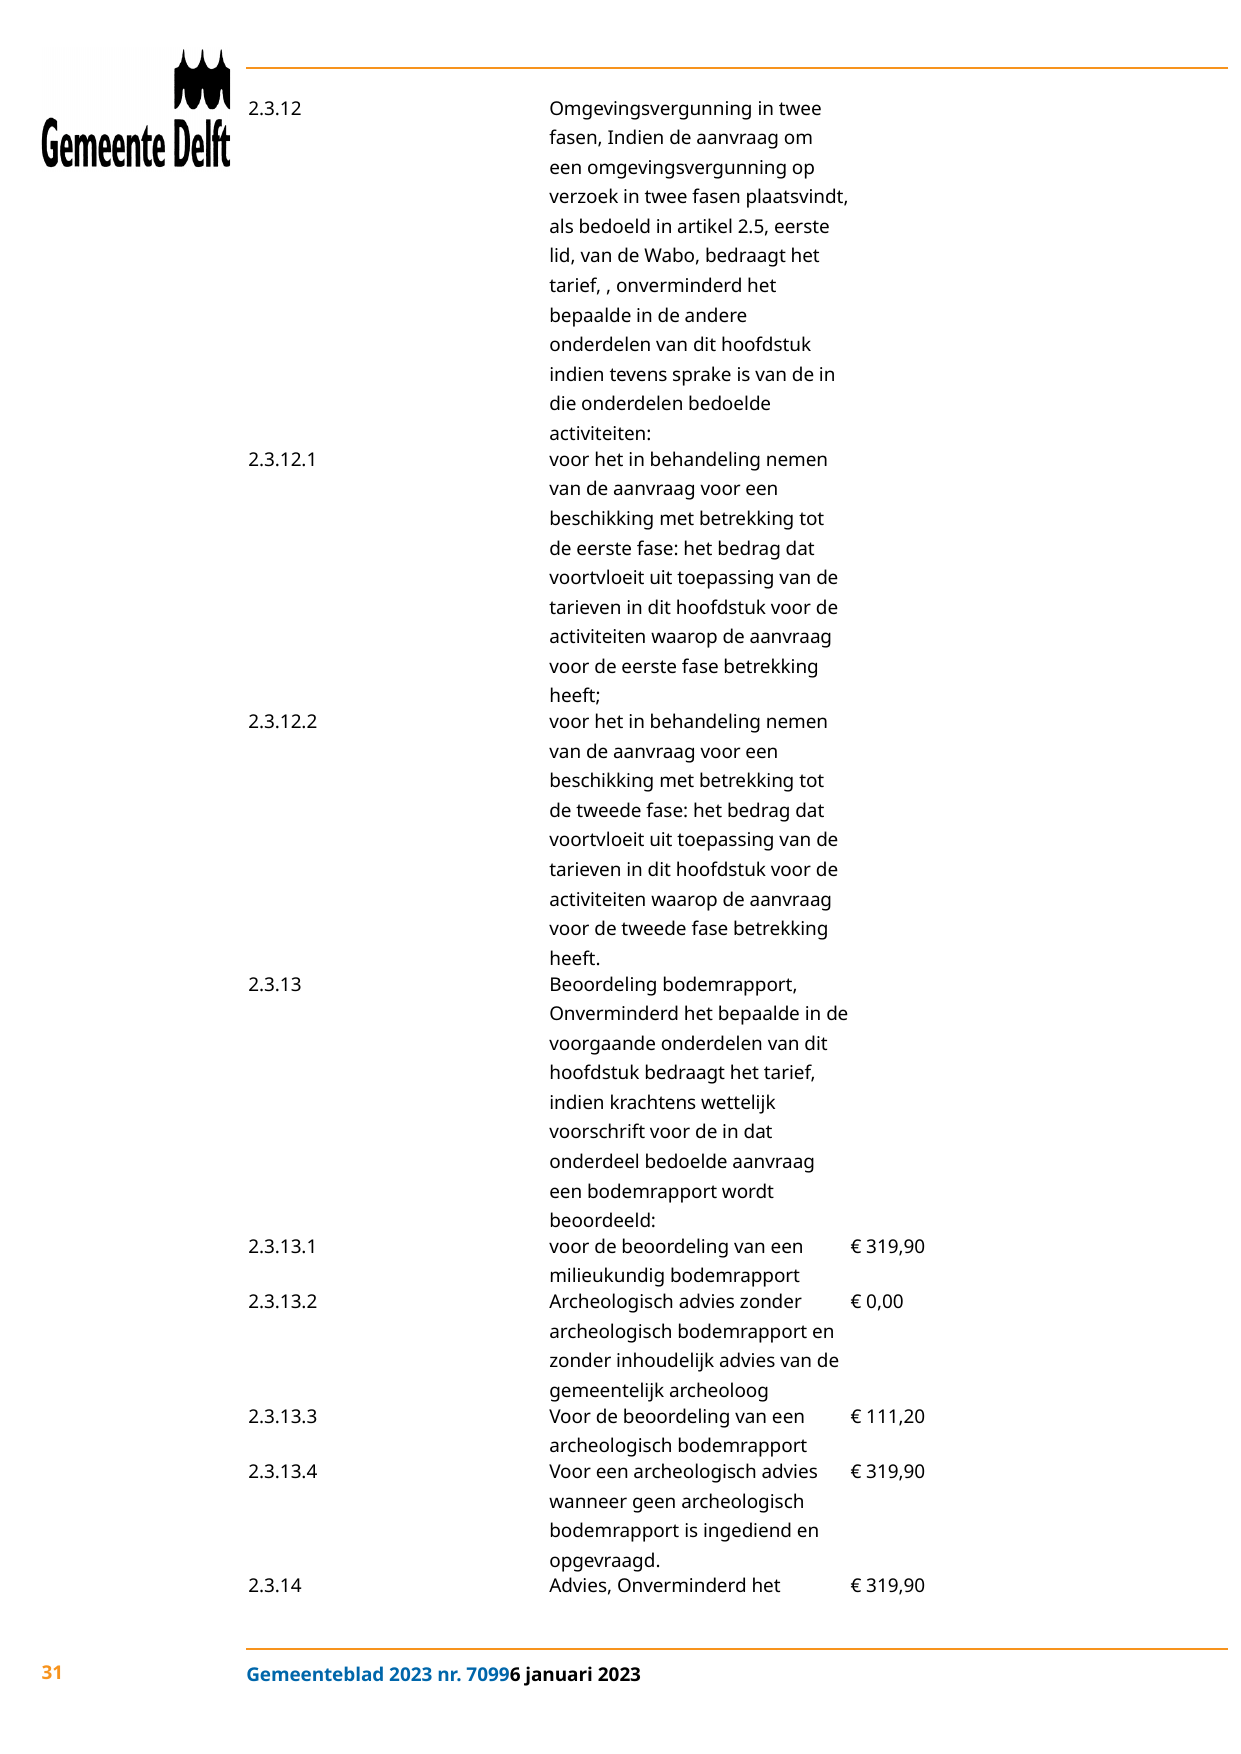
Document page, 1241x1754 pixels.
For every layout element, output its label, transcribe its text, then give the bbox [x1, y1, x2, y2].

table_cell Omgevingsvergunning in twee fasen, Indien de aanvraag om een omgevingsvergunning op verzoek in twee fasen plaatsvindt, als bedoeld in artikel 2.5, eerste lid, van de Wabo, bedraagt het tarief, , onverminderd het bepaalde in de andere onderdelen van dit hoofdstuk indien tevens sprake is van de in die onderdelen bedoelde activiteiten: [549, 95, 850, 446]
table_cell 2.3.12.1 [248, 446, 549, 708]
table_cell voor het in behandeling nemen van de aanvraag voor een beschikking met betrekking tot de tweede fase: het bedrag dat voortvloeit uit toepassing van de tarieven in dit hoofdstuk voor de activiteiten waarop de aanvraag voor de tweede fase betrekking heeft. [549, 708, 850, 971]
table_cell Advies, Onverminderd het [549, 1573, 850, 1598]
picture [41, 47, 231, 172]
table_cell € 0,00 [850, 1289, 1152, 1403]
table_cell [850, 708, 1152, 971]
table_cell 2.3.13 [248, 971, 549, 1233]
table_cell 2.3.12 [248, 95, 549, 446]
table_cell [850, 95, 1152, 446]
table_cell Beoordeling bodemrapport, Onverminderd het bepaalde in de voorgaande onderdelen van dit hoofdstuk bedraagt het tarief, indien krachtens wettelijk voorschrift voor de in dat onderdeel bedoelde aanvraag een bodemrapport wordt beoordeeld: [549, 971, 850, 1233]
table_cell Voor de beoordeling van een archeologisch bodemrapport [549, 1403, 850, 1458]
table_cell 2.3.13.1 [248, 1233, 549, 1288]
table_cell € 111,20 [850, 1403, 1152, 1458]
table_cell 2.3.14 [248, 1573, 549, 1598]
table_cell Voor een archeologisch advies wanneer geen archeologisch bodemrapport is ingediend en opgevraagd. [549, 1458, 850, 1573]
table_cell voor de beoordeling van een milieukundig bodemrapport [549, 1233, 850, 1288]
table_cell € 319,90 [850, 1233, 1152, 1288]
table_cell € 319,90 [850, 1458, 1152, 1573]
table_cell 2.3.12.2 [248, 708, 549, 971]
table_cell voor het in behandeling nemen van de aanvraag voor een beschikking met betrekking tot de eerste fase: het bedrag dat voortvloeit uit toepassing van de tarieven in dit hoofdstuk voor de activiteiten waarop de aanvraag voor de eerste fase betrekking heeft; [549, 446, 850, 708]
table_cell € 319,90 [850, 1573, 1152, 1598]
table_cell 2.3.13.4 [248, 1458, 549, 1573]
table_cell 2.3.13.2 [248, 1289, 549, 1403]
table_cell [850, 971, 1152, 1233]
table_cell 2.3.13.3 [248, 1403, 549, 1458]
table_cell Archeologisch advies zonder archeologisch bodemrapport en zonder inhoudelijk advies van de gemeentelijk archeoloog [549, 1289, 850, 1403]
table_cell [850, 446, 1152, 708]
